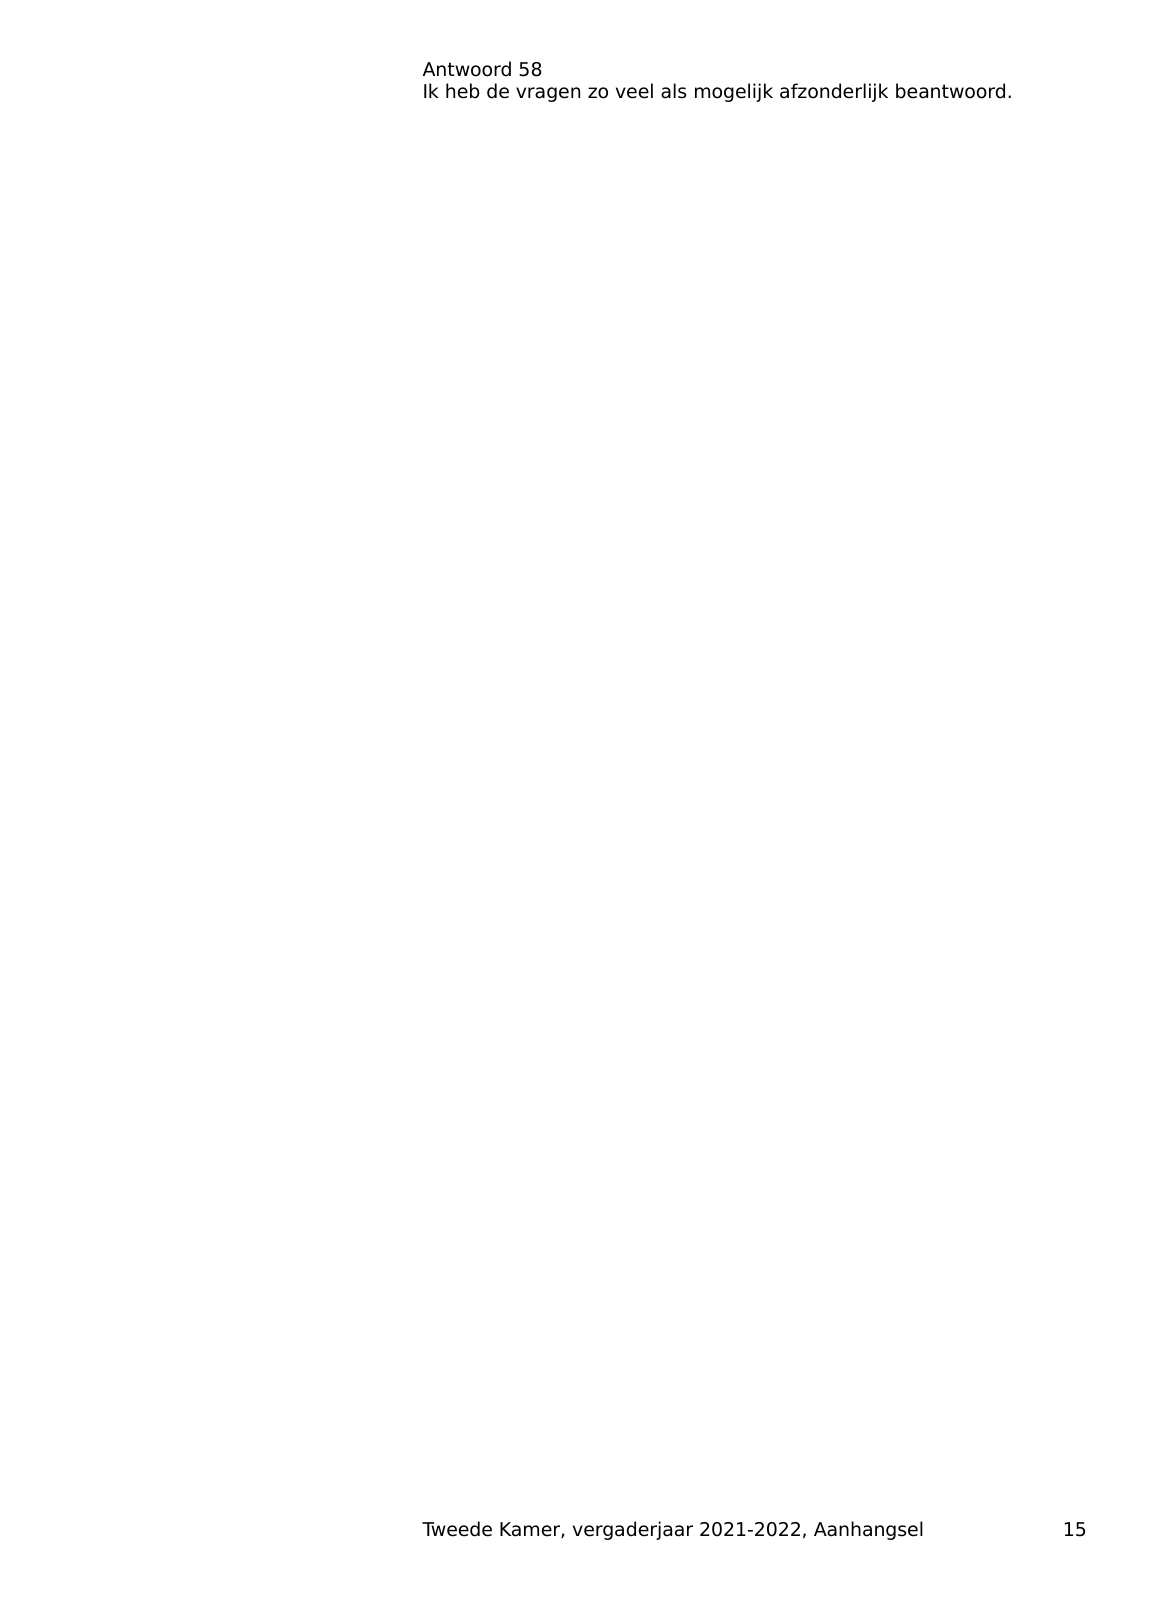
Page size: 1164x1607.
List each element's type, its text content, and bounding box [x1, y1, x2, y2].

text Ik heb de vragen zo veel als mogelijk afzonderlijk beantwoord. [422, 81, 1087, 103]
text Antwoord 58 [422, 59, 1087, 81]
